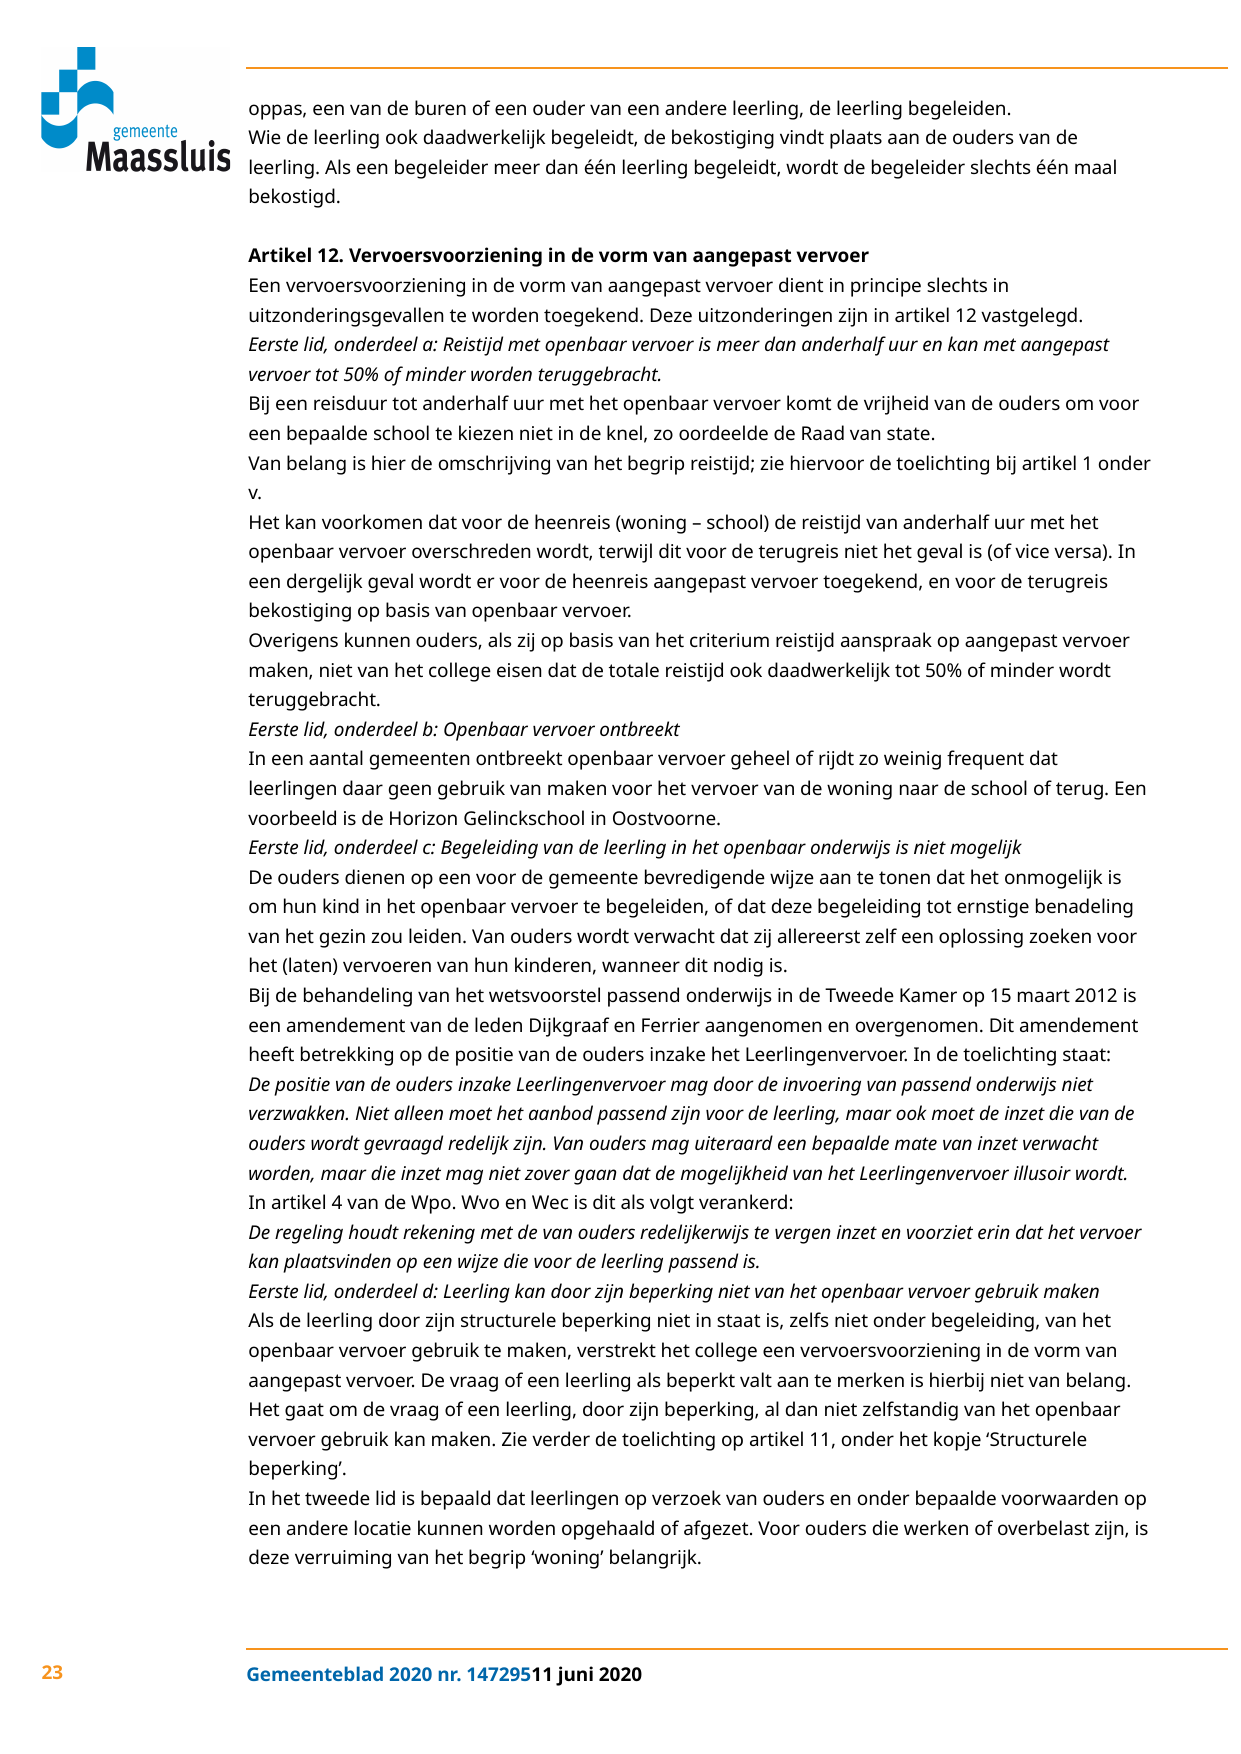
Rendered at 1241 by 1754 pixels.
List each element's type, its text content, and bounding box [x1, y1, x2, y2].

text Als de leerling door zijn structurele beperking niet in staat is, zelfs niet onder begeleiding, van het openbaar vervoer gebruik te maken, verstrekt het college een vervoersvoorziening in de vorm van aangepast vervoer. De vraag of een leerling als beperkt valt aan te merken is hierbij niet van belang. Het gaat om de vraag of een leerling, door zijn beperking, al dan niet zelfstandig van het openbaar vervoer gebruik kan maken. Zie verder de toelichting op artikel 11, onder het kopje ‘Structurele beperking’. [248, 1308, 1152, 1481]
text Eerste lid, onderdeel c: Begeleiding van de leerling in het openbaar onderwijs is niet mogelijk [248, 834, 1152, 860]
text In een aantal gemeenten ontbreekt openbaar vervoer geheel of rijdt zo weinig frequent dat leerlingen daar geen gebruik van maken voor het vervoer van de woning naar de school of terug. Een voorbeeld is de Horizon Gelinckschool in Oostvoorne. [248, 746, 1152, 831]
text Artikel 12. Vervoersvoorziening in de vorm van aangepast vervoer [248, 243, 1152, 268]
text Een vervoersvoorziening in de vorm van aangepast vervoer dient in principe slechts in uitzonderingsgevallen te worden toegekend. Deze uitzonderingen zijn in artikel 12 vastgelegd. [248, 272, 1152, 328]
text oppas, een van de buren of een ouder van een andere leerling, de leerling begeleiden. [248, 95, 1152, 121]
text Eerste lid, onderdeel d: Leerling kan door zijn beperking niet van het openbaar vervoer gebruik maken [248, 1278, 1152, 1304]
text De ouders dienen op een voor de gemeente bevredigende wijze aan te tonen dat het onmogelijk is om hun kind in het openbaar vervoer te begeleiden, of dat deze begeleiding tot ernstige benadeling van het gezin zou leiden. Van ouders wordt verwacht dat zij allereerst zelf een oplossing zoeken voor het (laten) vervoeren van hun kinderen, wanneer dit nodig is. [248, 864, 1152, 978]
text Eerste lid, onderdeel b: Openbaar vervoer ontbreekt [248, 716, 1152, 742]
text Het kan voorkomen dat voor de heenreis (woning – school) de reistijd van anderhalf uur met het openbaar vervoer overschreden wordt, terwijl dit voor de terugreis niet het geval is (of vice versa). In een dergelijk geval wordt er voor de heenreis aangepast vervoer toegekend, en voor de terugreis bekostiging op basis van openbaar vervoer. [248, 509, 1152, 623]
text Wie de leerling ook daadwerkelijk begeleidt, de bekostiging vindt plaats aan de ouders van de leerling. Als een begeleider meer dan één leerling begeleidt, wordt de begeleider slechts één maal bekostigd. [248, 124, 1152, 209]
text De regeling houdt rekening met de van ouders redelijkerwijs te vergen inzet en voorziet erin dat het vervoer kan plaatsvinden op een wijze die voor de leerling passend is. [248, 1219, 1152, 1274]
picture [41, 47, 77, 92]
text Eerste lid, onderdeel a: Reistijd met openbaar vervoer is meer dan anderhalf uur en kan met aangepast vervoer tot 50% of minder worden teruggebracht. [248, 331, 1152, 387]
text Bij een reisduur tot anderhalf uur met het openbaar vervoer komt de vrijheid van de ouders om voor een bepaalde school te kiezen niet in de knel, zo oordeelde de Raad van state. [248, 391, 1152, 446]
text In artikel 4 van de Wpo. Wvo en Wec is dit als volgt verankerd: [248, 1189, 1152, 1215]
picture [41, 47, 231, 172]
text Van belang is hier de omschrijving van het begrip reistijd; zie hiervoor de toelichting bij artikel 1 onder v. [248, 450, 1152, 505]
text In het tweede lid is bepaald dat leerlingen op verzoek van ouders en onder bepaalde voorwaarden op een andere locatie kunnen worden opgehaald of afgezet. Voor ouders die werken of overbelast zijn, is deze verruiming van het begrip ‘woning’ belangrijk. [248, 1485, 1152, 1570]
text Overigens kunnen ouders, als zij op basis van het criterium reistijd aanspraak op aangepast vervoer maken, niet van het college eisen dat de totale reistijd ook daadwerkelijk tot 50% of minder wordt teruggebracht. [248, 627, 1152, 712]
text Bij de behandeling van het wetsvoorstel passend onderwijs in de Tweede Kamer op 15 maart 2012 is een amendement van de leden Dijkgraaf en Ferrier aangenomen en overgenomen. Dit amendement heeft betrekking op de positie van de ouders inzake het Leerlingenvervoer. In de toelichting staat: [248, 982, 1152, 1067]
text De positie van de ouders inzake Leerlingenvervoer mag door de invoering van passend onderwijs niet verzwakken. Niet alleen moet het aanbod passend zijn voor de leerling, maar ook moet de inzet die van de ouders wordt gevraagd redelijk zijn. Van ouders mag uiteraard een bepaalde mate van inzet verwacht worden, maar die inzet mag niet zover gaan dat de mogelijkheid van het Leerlingenvervoer illusoir wordt. [248, 1071, 1152, 1186]
